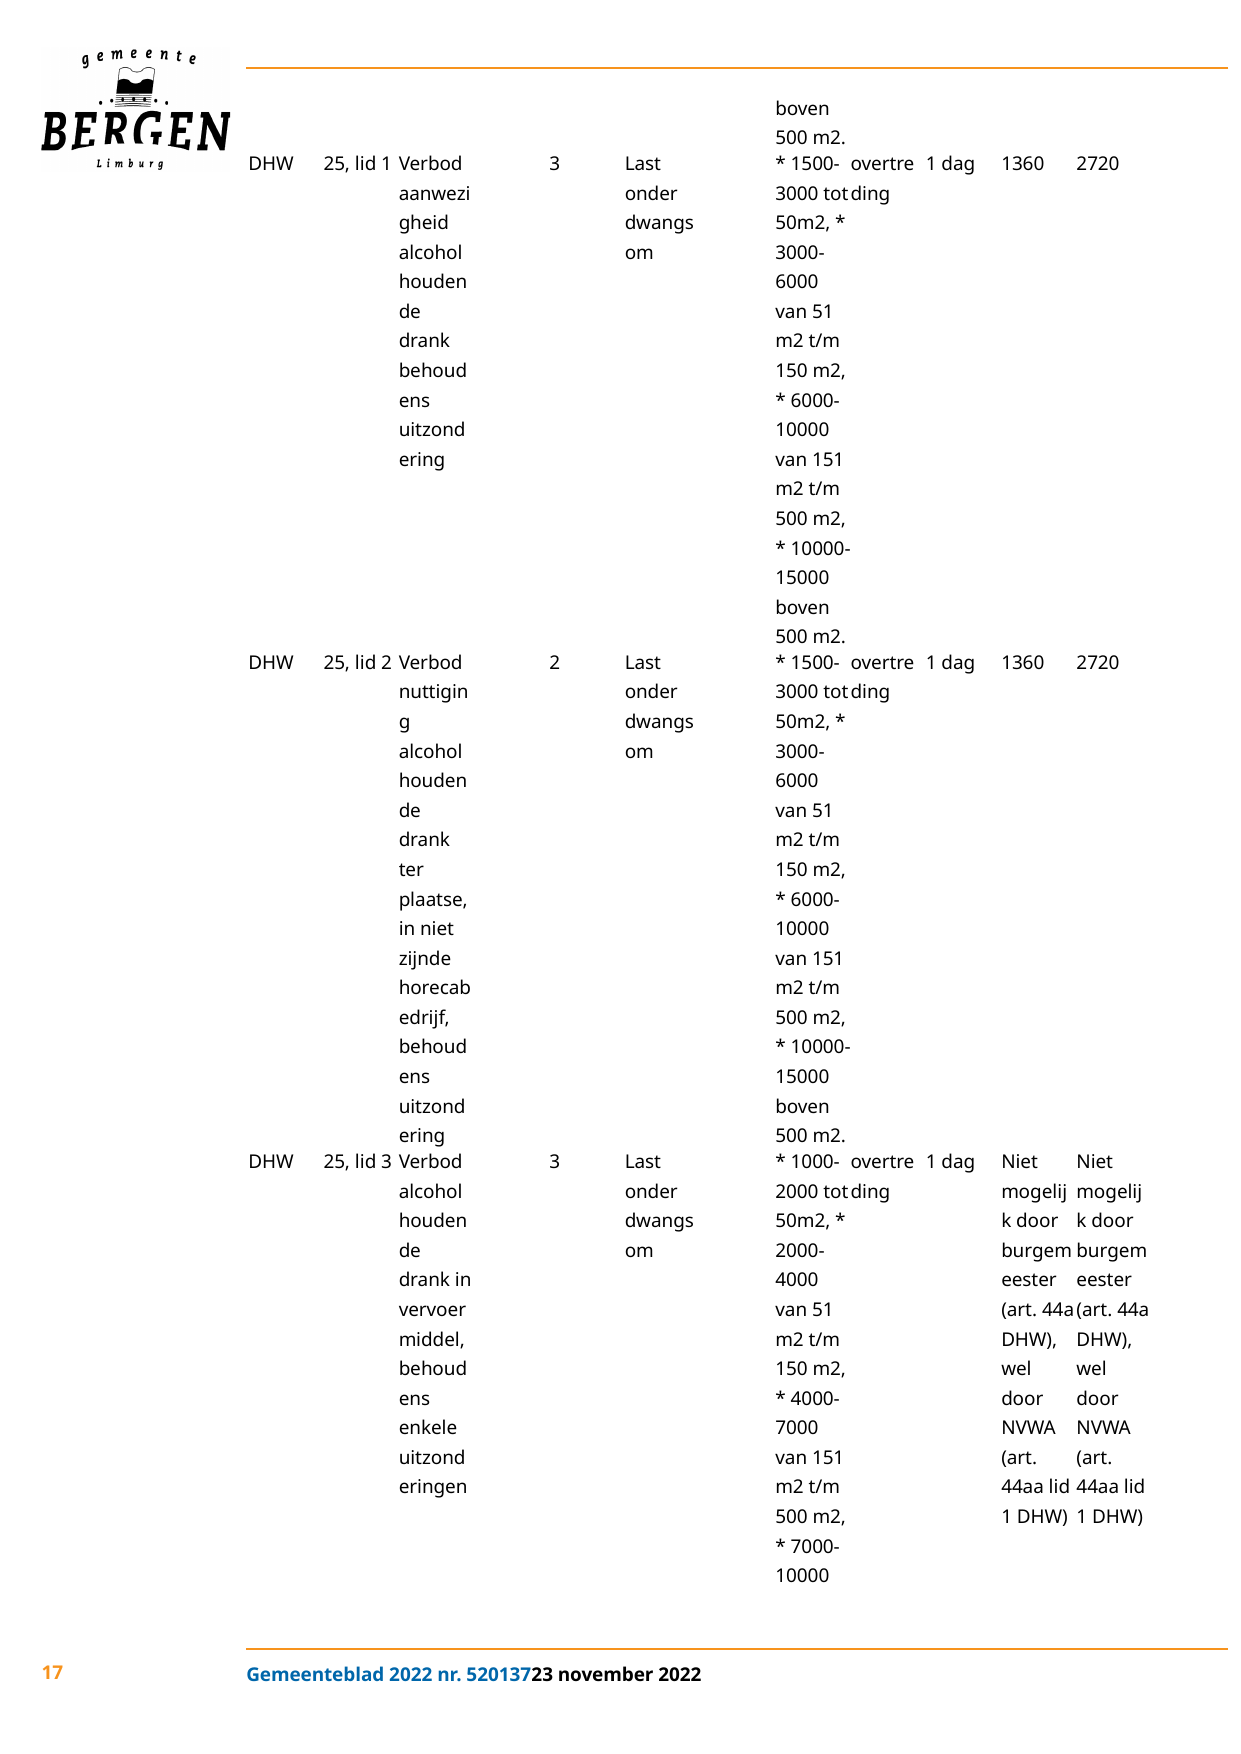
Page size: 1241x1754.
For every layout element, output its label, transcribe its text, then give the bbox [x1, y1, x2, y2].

table_cell Verbod alcoholhoudende drank in vervoermiddel, behoudens enkele uitzonderingen [399, 1148, 474, 1588]
table_cell 2 [549, 649, 624, 1148]
table_cell Verbod nuttiging alcoholhoudende drank ter plaatse, in niet zijnde horecabedrijf, behoudens uitzondering [399, 649, 474, 1148]
table_cell Verbod aanwezigheid alcoholhoudende drank behoudens uitzondering [399, 150, 474, 649]
table_cell boven 500 m2. [775, 95, 850, 150]
table_cell Last onder dwangsom [625, 150, 700, 649]
table_cell 1 dag [926, 150, 1001, 649]
table_cell * 1500-3000 tot 50m2, * 3000-6000 van 51 m2 t/m 150 m2, * 6000-10000 van 151 m2 t/m 500 m2, * 10000-15000 boven 500 m2. [775, 649, 850, 1148]
table_cell * 1000-2000 tot 50m2, * 2000-4000 van 51 m2 t/m 150 m2, * 4000-7000 van 151 m2 t/m 500 m2, * 7000-10000 [775, 1148, 850, 1588]
table_cell [474, 150, 549, 649]
table_cell overtreding [850, 649, 926, 1148]
table_cell [1076, 95, 1152, 150]
table_cell [850, 95, 926, 150]
table_cell Niet mogelijk door burgemeester (art. 44a DHW), wel door NVWA (art. 44aa lid 1 DHW) [1001, 1148, 1076, 1588]
table_cell [700, 95, 775, 150]
table_cell 3 [549, 1148, 624, 1588]
table_cell 2720 [1076, 649, 1152, 1148]
table_cell 2720 [1076, 150, 1152, 649]
table_cell [248, 95, 323, 150]
table_cell [926, 95, 1001, 150]
table_cell [323, 95, 398, 150]
table_cell Niet mogelijk door burgemeester (art. 44a DHW), wel door NVWA (art. 44aa lid 1 DHW) [1076, 1148, 1152, 1588]
table_cell 1360 [1001, 649, 1076, 1148]
table_cell 25, lid 2 [323, 649, 398, 1148]
table_cell 1360 [1001, 150, 1076, 649]
table_cell DHW [248, 1148, 323, 1588]
table_cell [474, 649, 549, 1148]
picture [41, 47, 231, 172]
table_cell overtreding [850, 150, 926, 649]
table_cell [700, 1148, 775, 1588]
table_cell * 1500-3000 tot 50m2, * 3000-6000 van 51 m2 t/m 150 m2, * 6000-10000 van 151 m2 t/m 500 m2, * 10000-15000 boven 500 m2. [775, 150, 850, 649]
table_cell 1 dag [926, 1148, 1001, 1588]
table_cell 25, lid 1 [323, 150, 398, 649]
table_cell 3 [549, 150, 624, 649]
table_cell Last onder dwangsom [625, 1148, 700, 1588]
table_cell [399, 95, 474, 150]
table_cell [700, 649, 775, 1148]
table_cell Last onder dwangsom [625, 649, 700, 1148]
table_cell [549, 95, 624, 150]
table_cell [625, 95, 700, 150]
table_cell [700, 150, 775, 649]
table_cell [474, 95, 549, 150]
table_cell 1 dag [926, 649, 1001, 1148]
table_cell [474, 1148, 549, 1588]
table_cell DHW [248, 649, 323, 1148]
table_cell [1001, 95, 1076, 150]
table_cell DHW [248, 150, 323, 649]
table_cell overtreding [850, 1148, 926, 1588]
table_cell 25, lid 3 [323, 1148, 398, 1588]
